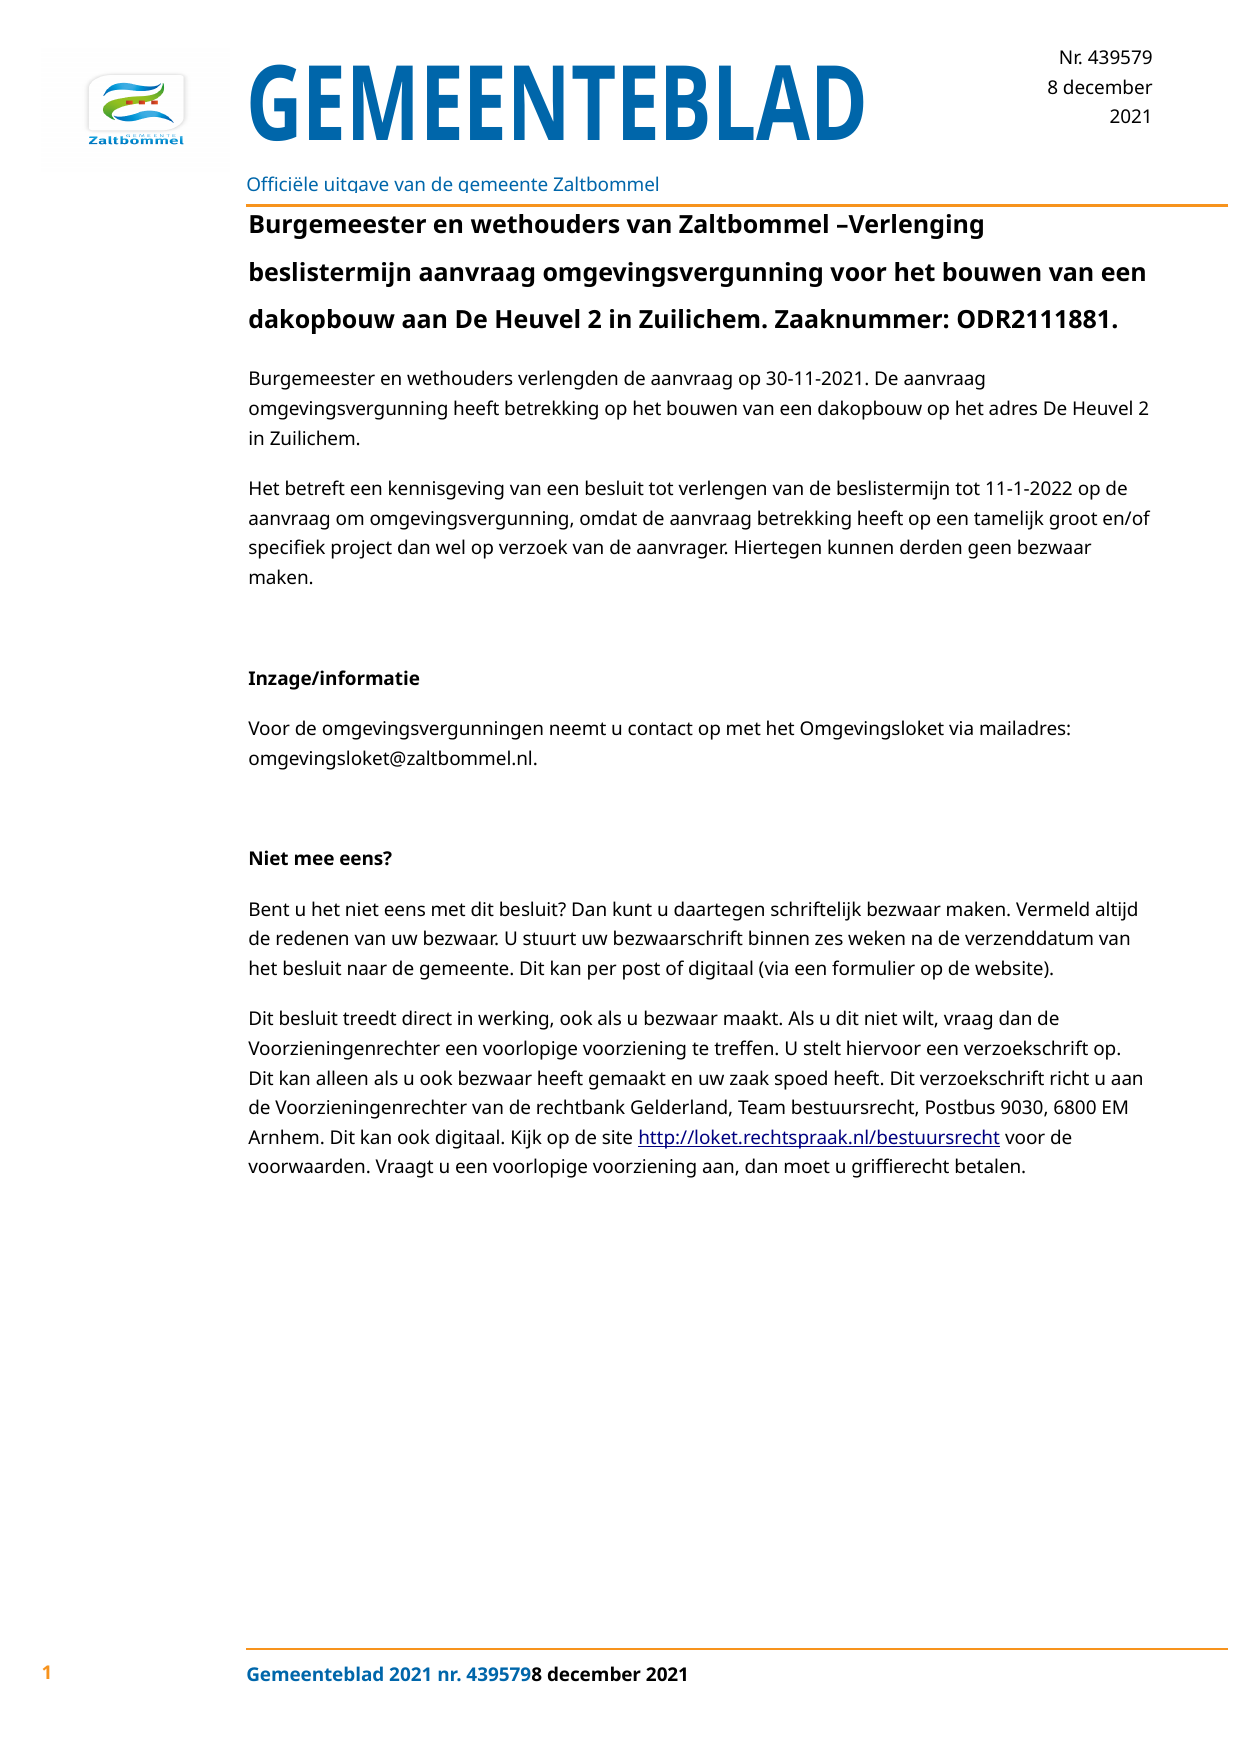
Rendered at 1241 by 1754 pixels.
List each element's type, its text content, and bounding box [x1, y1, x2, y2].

text Inzage/informatie [248, 665, 1152, 690]
text Voor de omgevingsvergunningen neemt u contact op met het Omgevingsloket via mailadres: omgevingsloket@zaltbommel.nl. [248, 715, 1152, 770]
text Burgemeester en wethouders van Zaltbommel –Verlenging beslistermijn aanvraag omgevingsvergunning voor het bouwen van een dakopbouw aan De Heuvel 2 in Zuilichem. Zaaknummer: ODR2111881. [248, 207, 1152, 336]
text Burgemeester en wethouders verlengden de aanvraag op 30-11-2021. De aanvraag omgevingsvergunning heeft betrekking op het bouwen van een dakopbouw op het adres De Heuvel 2 in Zuilichem. [248, 366, 1152, 450]
picture [41, 47, 231, 172]
text Dit besluit treedt direct in werking, ook als u bezwaar maakt. Als u dit niet wilt, vraag dan de Voorzieningenrechter een voorlopige voorziening te treffen. U stelt hiervoor een verzoekschrift op. Dit kan alleen als u ook bezwaar heeft gemaakt en uw zaak spoed heeft. Dit verzoekschrift richt u aan de Voorzieningenrechter van de rechtbank Gelderland, Team bestuursrecht, Postbus 9030, 6800 EM Arnhem. Dit kan ook digitaal. Kijk op de site http://loket.rechtspraak.nl/bestuursrecht voor de voorwaarden. Vraagt u een voorlopige voorziening aan, dan moet u griffierecht betalen. [248, 1006, 1152, 1179]
text Niet mee eens? [248, 846, 1152, 871]
text Bent u het niet eens met dit besluit? Dan kunt u daartegen schriftelijk bezwaar maken. Vermeld altijd de redenen van uw bezwaar. U stuurt uw bezwaarschrift binnen zes weken na de verzenddatum van het besluit naar de gemeente. Dit kan per post of digitaal (via een formulier op de website). [248, 896, 1152, 981]
text Het betreft een kennisgeving van een besluit tot verlengen van de beslistermijn tot 11-1-2022 op de aanvraag om omgevingsvergunning, omdat de aanvraag betrekking heeft op een tamelijk groot en/of specifiek project dan wel op verzoek van de aanvrager. Hiertegen kunnen derden geen bezwaar maken. [248, 475, 1152, 589]
